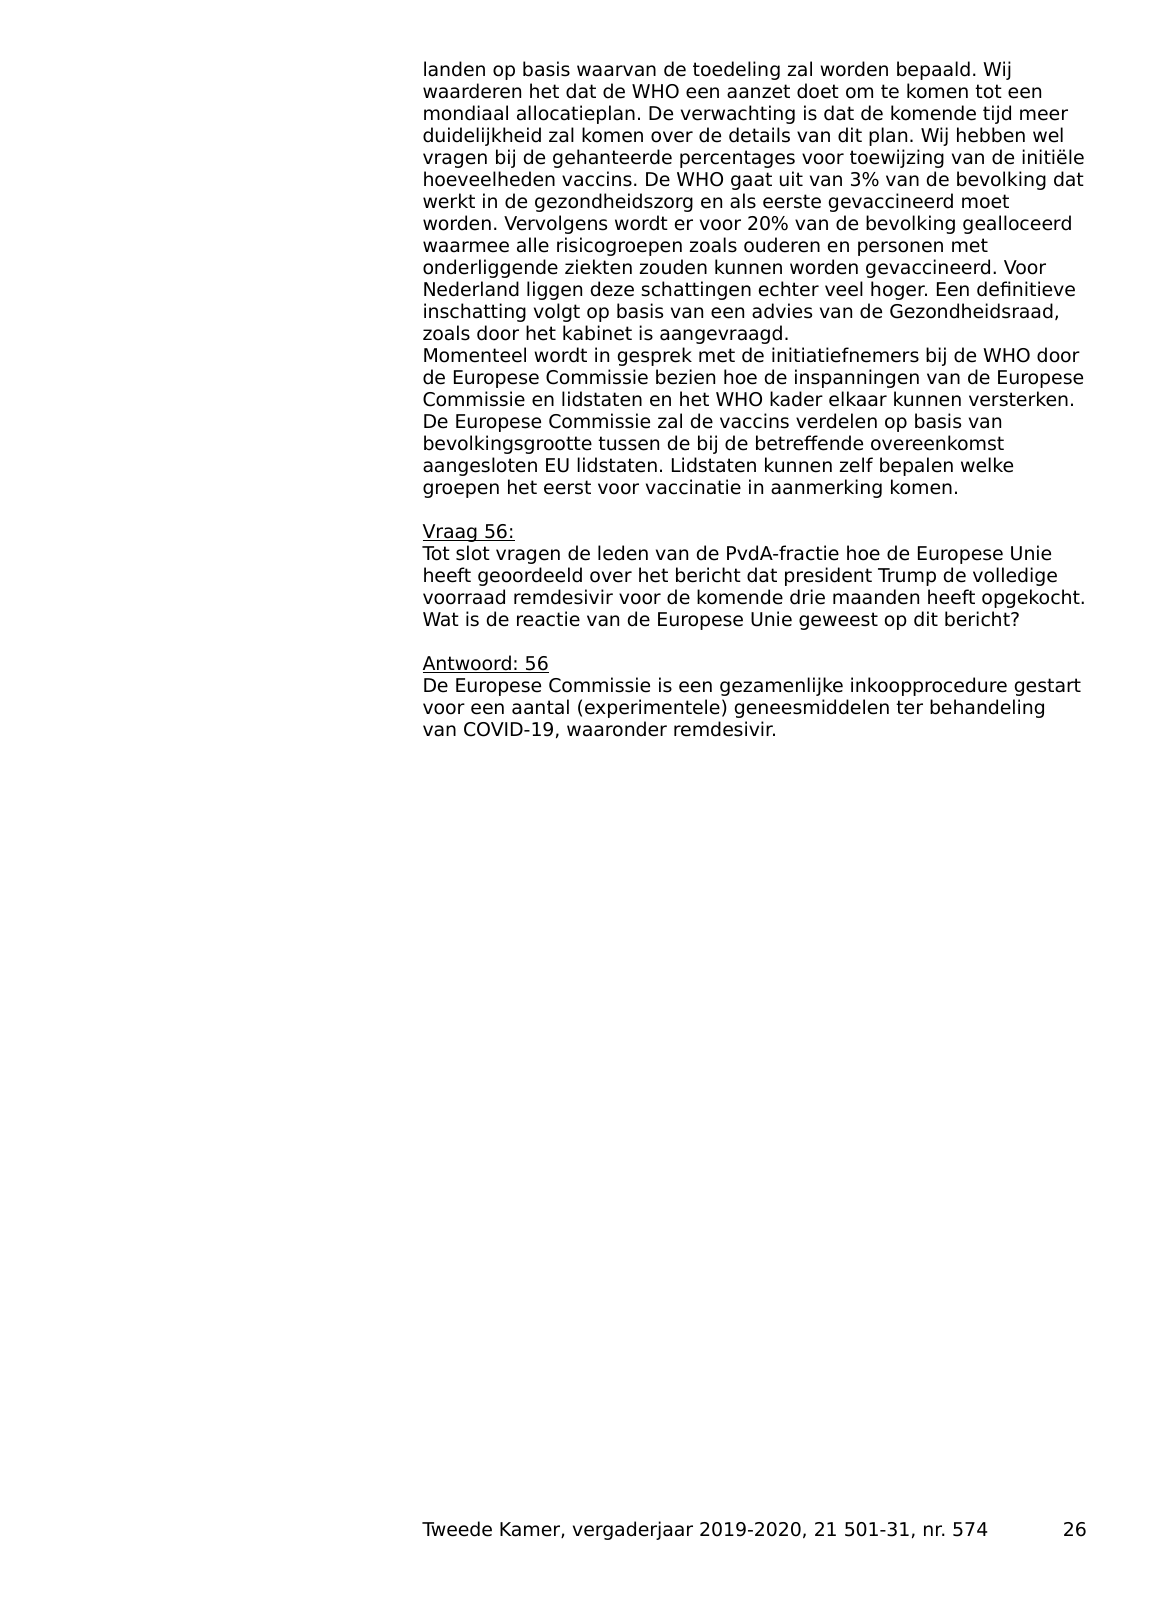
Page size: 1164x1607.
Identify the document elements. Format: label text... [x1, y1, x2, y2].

text De Europese Commissie is een gezamenlijke inkoopprocedure gestart voor een aantal (experimentele) geneesmiddelen ter behandeling van COVID-19, waaronder remdesivir. [422, 675, 1087, 741]
text landen op basis waarvan de toedeling zal worden bepaald. Wij waarderen het dat de WHO een aanzet doet om te komen tot een mondiaal allocatieplan. De verwachting is dat de komende tijd meer duidelijkheid zal komen over de details van dit plan. Wij hebben wel vragen bij de gehanteerde percentages voor toewijzing van de initiële hoeveelheden vaccins. De WHO gaat uit van 3% van de bevolking dat werkt in de gezondheidszorg en als eerste gevaccineerd moet worden. Vervolgens wordt er voor 20% van de bevolking gealloceerd waarmee alle risicogroepen zoals ouderen en personen met onderliggende ziekten zouden kunnen worden gevaccineerd. Voor Nederland liggen deze schattingen echter veel hoger. Een definitieve inschatting volgt op basis van een advies van de Gezondheidsraad, zoals door het kabinet is aangevraagd. [422, 59, 1087, 345]
text Tot slot vragen de leden van de PvdA-fractie hoe de Europese Unie heeft geoordeeld over het bericht dat president Trump de volledige voorraad remdesivir voor de komende drie maanden heeft opgekocht. Wat is de reactie van de Europese Unie geweest op dit bericht? [422, 543, 1087, 631]
text Momenteel wordt in gesprek met de initiatiefnemers bij de WHO door de Europese Commissie bezien hoe de inspanningen van de Europese Commissie en lidstaten en het WHO kader elkaar kunnen versterken. [422, 345, 1087, 411]
text Antwoord: 56 [422, 653, 1087, 675]
text Vraag 56: [422, 521, 1087, 543]
text De Europese Commissie zal de vaccins verdelen op basis van bevolkingsgrootte tussen de bij de betreffende overeenkomst aangesloten EU lidstaten. Lidstaten kunnen zelf bepalen welke groepen het eerst voor vaccinatie in aanmerking komen. [422, 411, 1087, 499]
